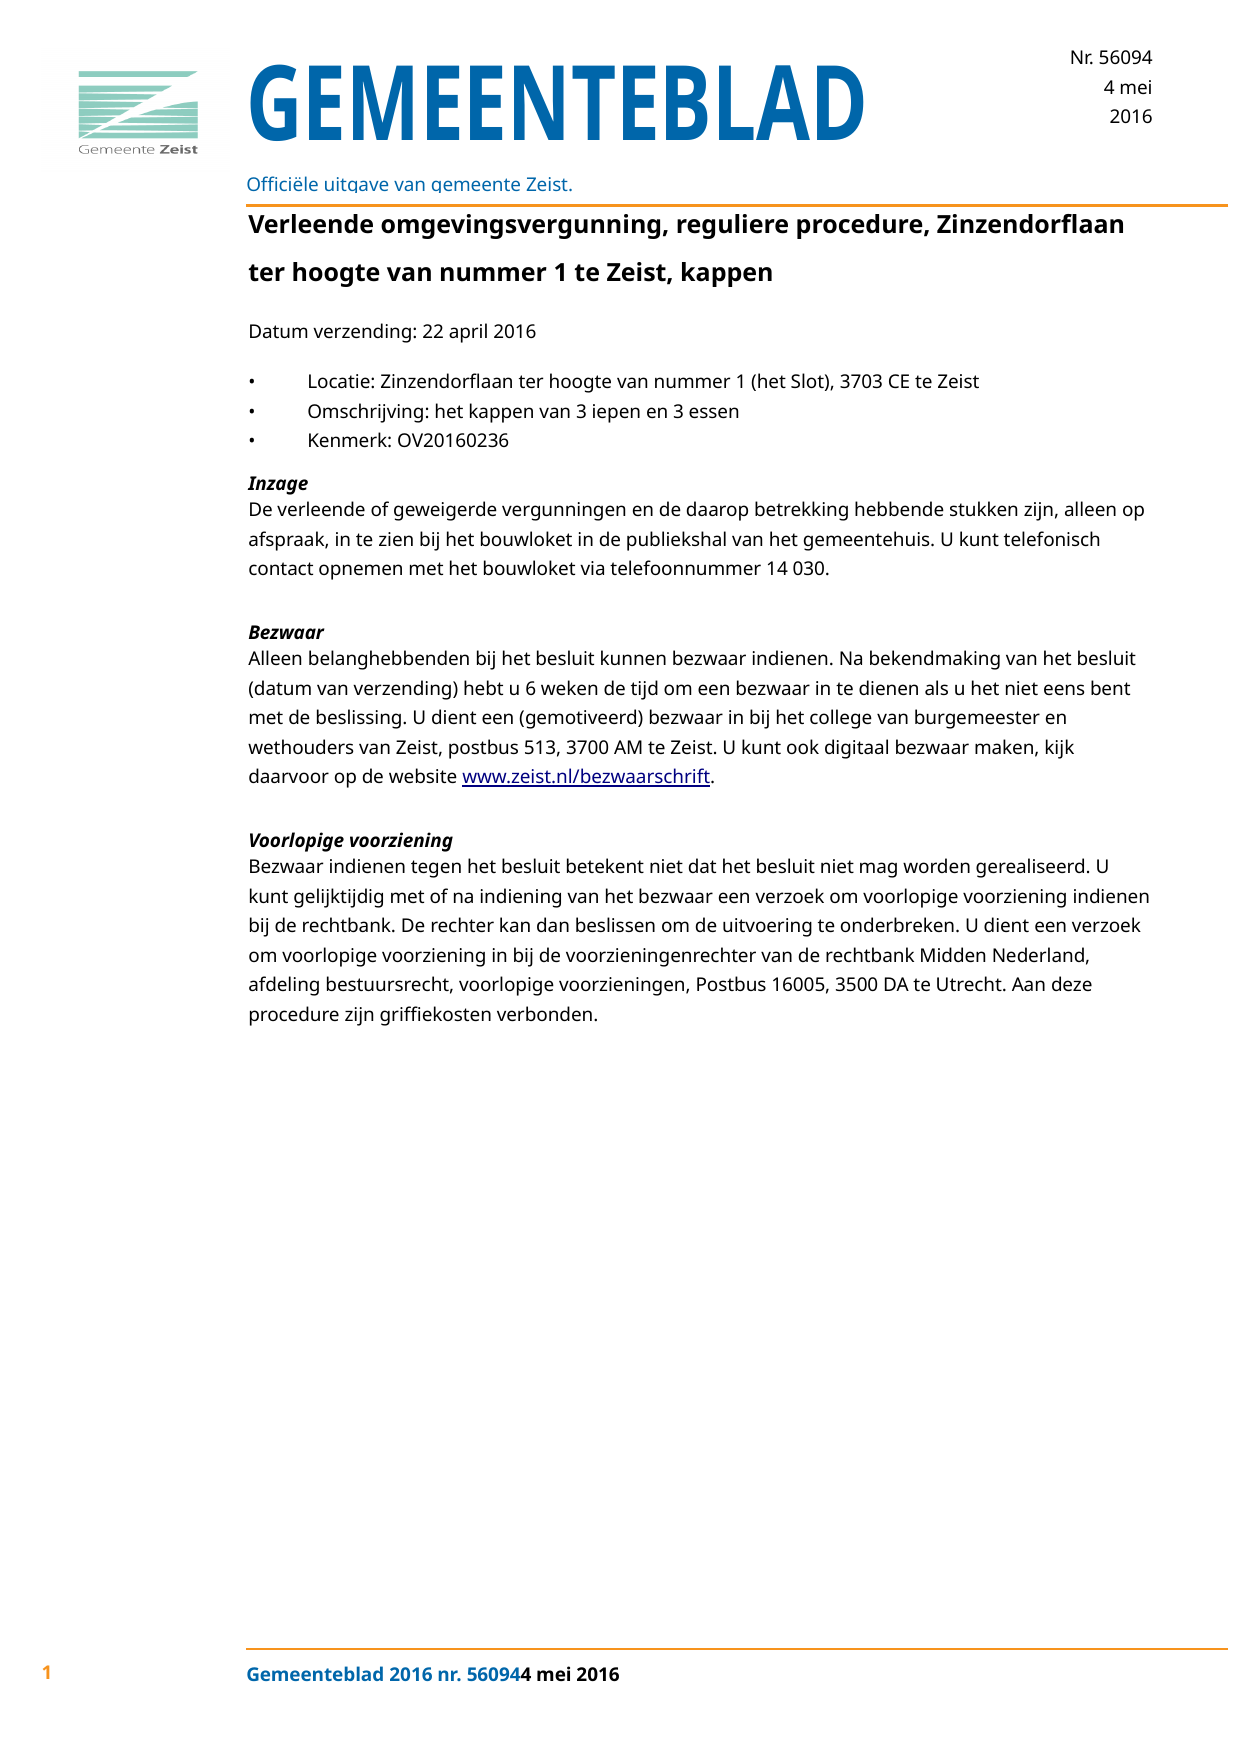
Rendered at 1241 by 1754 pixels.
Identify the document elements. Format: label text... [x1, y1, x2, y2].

text Datum verzending: 22 april 2016 [248, 318, 1152, 344]
text Voorlopige voorziening [248, 827, 1152, 853]
text Verleende omgevingsvergunning, reguliere procedure, Zinzendorflaan ter hoogte van nummer 1 te Zeist, kappen [248, 207, 1152, 288]
list Kenmerk: OV20160236 [248, 427, 1152, 453]
list Omschrijving: het kappen van 3 iepen en 3 essen [248, 398, 1152, 424]
text Bezwaar indienen tegen het besluit betekent niet dat het besluit niet mag worden gerealiseerd. U kunt gelijktijdig met of na indiening van het bezwaar een verzoek om voorlopige voorziening indienen bij de rechtbank. De rechter kan dan beslissen om de uitvoering te onderbreken. U dient een verzoek om voorlopige voorziening in bij de voorzieningenrechter van de rechtbank Midden Nederland, afdeling bestuursrecht, voorlopige voorzieningen, Postbus 16005, 3500 DA te Utrecht. Aan deze procedure zijn griffiekosten verbonden. [248, 853, 1152, 1027]
text De verleende of geweigerde vergunningen en de daarop betrekking hebbende stukken zijn, alleen op afspraak, in te zien bij het bouwloket in de publiekshal van het gemeentehuis. U kunt telefonisch contact opnemen met het bouwloket via telefoonnummer 14 030. [248, 496, 1152, 581]
text Inzage [248, 471, 1152, 496]
text Bezwaar [248, 619, 1152, 645]
text Alleen belanghebbenden bij het besluit kunnen bezwaar indienen. Na bekendmaking van het besluit (datum van verzending) hebt u 6 weken de tijd om een bezwaar in te dienen als u het niet eens bent met de beslissing. U dient een (gemotiveerd) bezwaar in bij het college van burgemeester en wethouders van Zeist, postbus 513, 3700 AM te Zeist. U kunt ook digitaal bezwaar maken, kijk daarvoor op de website www.zeist.nl/bezwaarschrift. [248, 645, 1152, 789]
list Locatie: Zinzendorflaan ter hoogte van nummer 1 (het Slot), 3703 CE te Zeist [248, 368, 1152, 394]
picture [41, 47, 231, 172]
